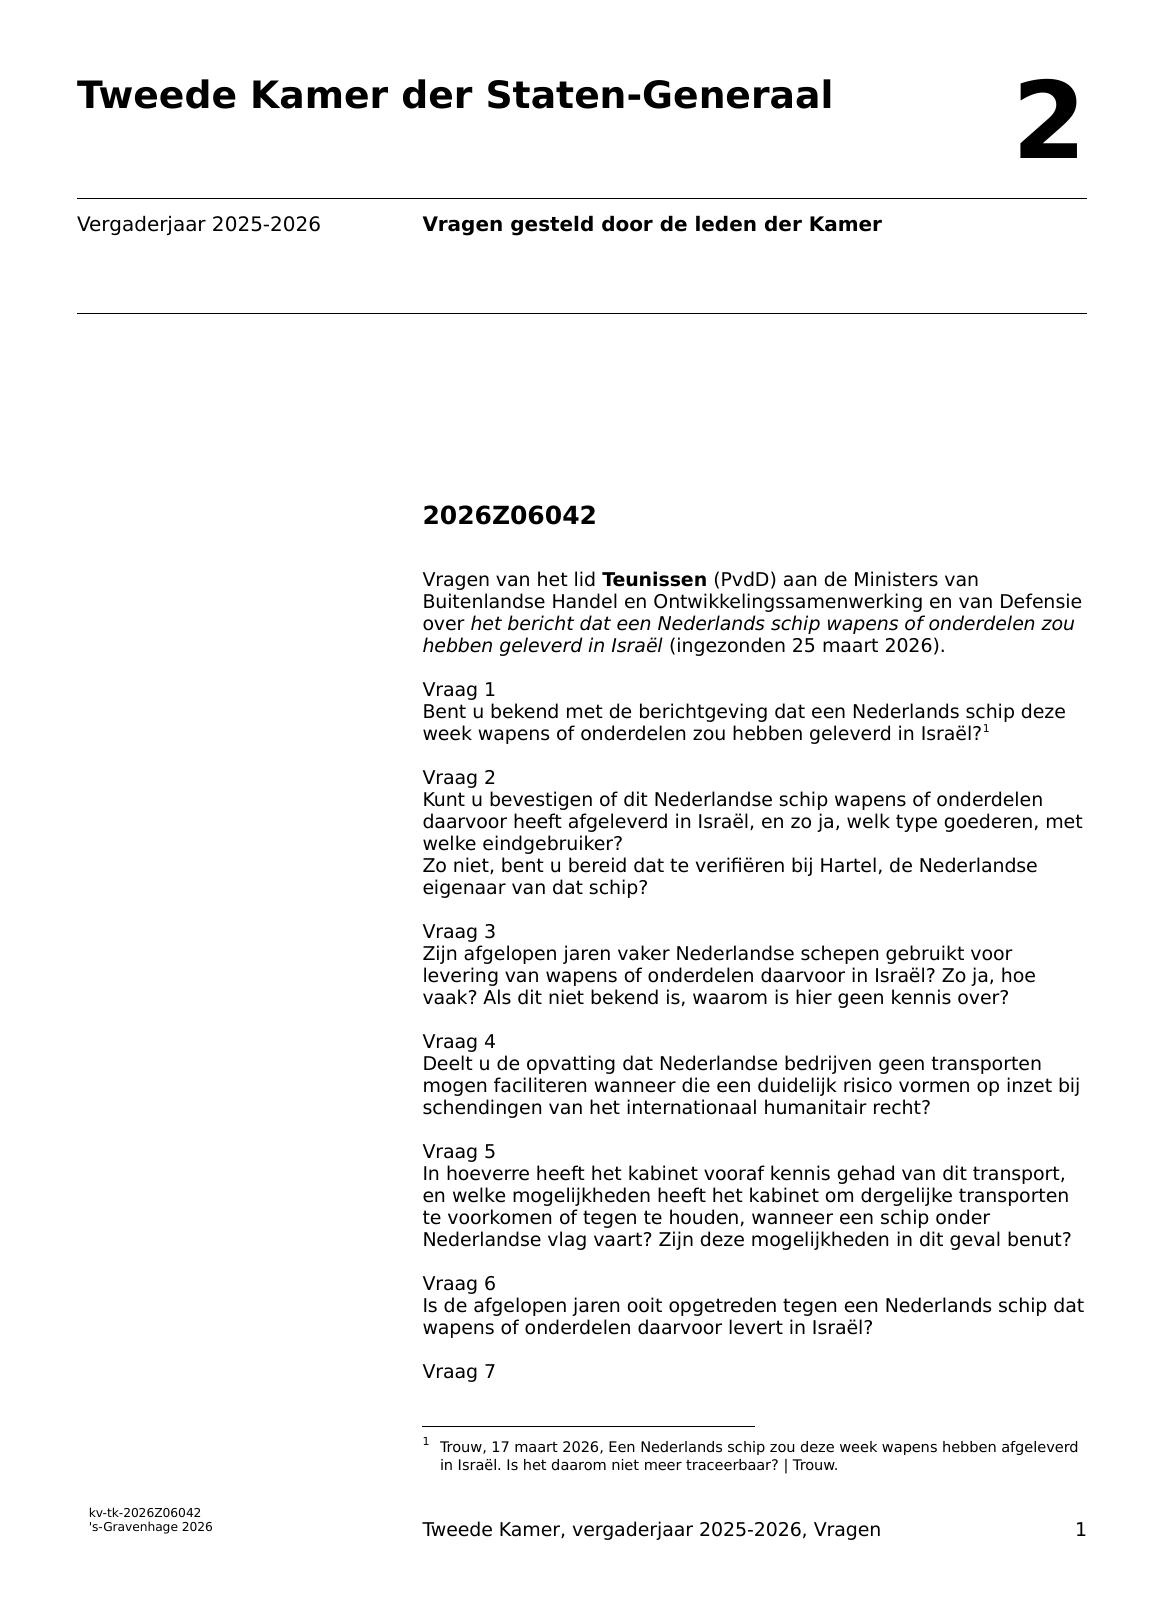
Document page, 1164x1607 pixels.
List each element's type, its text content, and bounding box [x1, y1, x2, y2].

text Is de afgelopen jaren ooit opgetreden tegen een Nederlands schip dat wapens of onderdelen daarvoor levert in Israël? [422, 1295, 1087, 1339]
table_header Tweede Kamer der Staten-Generaal [77, 59, 886, 198]
text In hoeverre heeft het kabinet vooraf kennis gehad van dit transport, en welke mogelijkheden heeft het kabinet om dergelijke transporten te voorkomen of tegen te houden, wanneer een schip onder Nederlandse vlag vaart? Zijn deze mogelijkheden in dit geval benut? [422, 1163, 1087, 1251]
text Trouw, 17 maart 2026, Een Nederlands schip zou deze week wapens hebben afgeleverd in Israël. Is het daarom niet meer traceerbaar? | Trouw. [422, 1435, 1087, 1474]
text Vraag 7 [422, 1361, 1087, 1383]
text Vraag 6 [422, 1273, 1087, 1295]
text Vragen van het lid Teunissen (PvdD) aan de Ministers van Buitenlandse Handel en Ontwikkelingssamenwerking en van Defensie over het bericht dat een Nederlands schip wapens of onderdelen zou hebben geleverd in Israël (ingezonden 25 maart 2026). [422, 569, 1087, 657]
text Zo niet, bent u bereid dat te verifiëren bij Hartel, de Nederlandse eigenaar van dat schip? [422, 855, 1087, 899]
text Bent u bekend met de berichtgeving dat een Nederlands schip deze week wapens of onderdelen zou hebben geleverd in Israël? [422, 701, 1087, 745]
text Vraag 3 [422, 921, 1087, 943]
text Vraag 4 [422, 1031, 1087, 1053]
text Vraag 1 [422, 679, 1087, 701]
text Deelt u de opvatting dat Nederlandse bedrijven geen transporten mogen faciliteren wanneer die een duidelijk risico vormen op inzet bij schendingen van het internationaal humanitair recht? [422, 1053, 1087, 1119]
text kv-tk-2026Z06042 [88, 1506, 323, 1520]
table_header 2 [886, 59, 1087, 198]
text Vraag 2 [422, 767, 1087, 789]
text 2026Z06042 [422, 501, 1087, 531]
text Zijn afgelopen jaren vaker Nederlandse schepen gebruikt voor levering van wapens of onderdelen daarvoor in Israël? Zo ja, hoe vaak? Als dit niet bekend is, waarom is hier geen kennis over? [422, 943, 1087, 1009]
table_cell Vragen gesteld door de leden der Kamer [422, 199, 1087, 313]
table_cell Vergaderjaar 2025-2026 [77, 199, 422, 313]
text Vraag 5 [422, 1141, 1087, 1163]
text Kunt u bevestigen of dit Nederlandse schip wapens of onderdelen daarvoor heeft afgeleverd in Israël, en zo ja, welk type goederen, met welke eindgebruiker? [422, 789, 1087, 855]
text 's-Gravenhage 2026 [88, 1520, 323, 1534]
